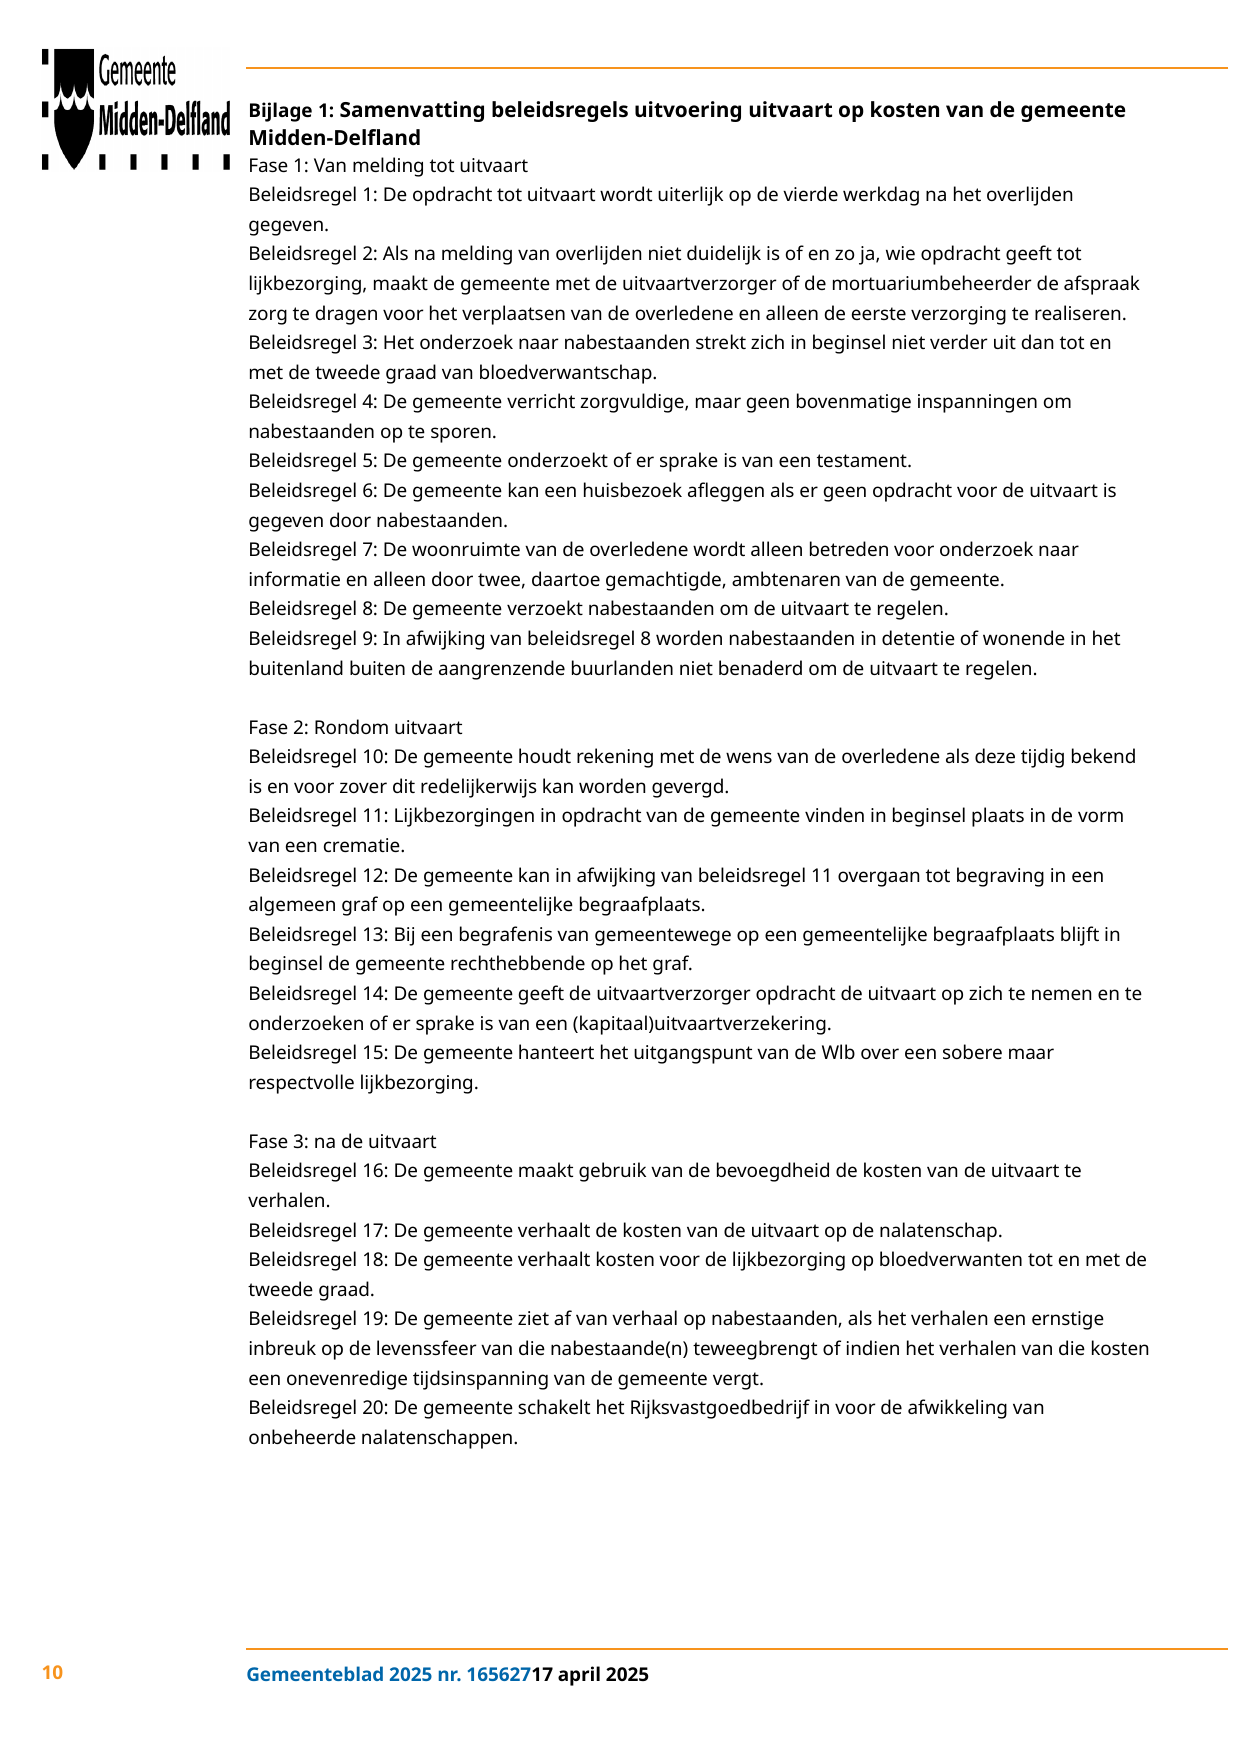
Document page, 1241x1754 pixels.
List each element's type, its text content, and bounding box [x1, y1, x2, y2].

text Beleidsregel 17: De gemeente verhaalt de kosten van de uitvaart op de nalatenschap. [248, 1217, 1152, 1242]
text Beleidsregel 19: De gemeente ziet af van verhaal op nabestaanden, als het verhalen een ernstige inbreuk op de levenssfeer van die nabestaande(n) teweegbrengt of indien het verhalen van die kosten een onevenredige tijdsinspanning van de gemeente vergt. [248, 1306, 1152, 1390]
text Beleidsregel 1: De opdracht tot uitvaart wordt uiterlijk op de vierde werkdag na het overlijden gegeven. [248, 181, 1152, 237]
text Beleidsregel 20: De gemeente schakelt het Rijksvastgoedbedrijf in voor de afwikkeling van onbeheerde nalatenschappen. [248, 1394, 1152, 1449]
text Fase 2: Rondom uitvaart [248, 714, 1152, 739]
text Beleidsregel 12: De gemeente kan in afwijking van beleidsregel 11 overgaan tot begraving in een algemeen graf op een gemeentelijke begraafplaats. [248, 862, 1152, 917]
text Beleidsregel 14: De gemeente geeft de uitvaartverzorger opdracht de uitvaart op zich te nemen en te onderzoeken of er sprake is van een (kapitaal)uitvaartverzekering. [248, 980, 1152, 1035]
text Beleidsregel 6: De gemeente kan een huisbezoek afleggen als er geen opdracht voor de uitvaart is gegeven door nabestaanden. [248, 477, 1152, 532]
text Beleidsregel 18: De gemeente verhaalt kosten voor de lijkbezorging op bloedverwanten tot en met de tweede graad. [248, 1246, 1152, 1302]
text Bijlage 1: Samenvatting beleidsregels uitvoering uitvaart op kosten van de gemeente Midden-Delfland [248, 95, 1152, 152]
text Fase 1: Van melding tot uitvaart [248, 152, 1152, 177]
text Beleidsregel 3: Het onderzoek naar nabestaanden strekt zich in beginsel niet verder uit dan tot en met de tweede graad van bloedverwantschap. [248, 329, 1152, 384]
text Beleidsregel 5: De gemeente onderzoekt of er sprake is van een testament. [248, 448, 1152, 473]
text Beleidsregel 15: De gemeente hanteert het uitgangspunt van de Wlb over een sobere maar respectvolle lijkbezorging. [248, 1039, 1152, 1094]
text Beleidsregel 10: De gemeente houdt rekening met de wens van de overledene als deze tijdig bekend is en voor zover dit redelijkerwijs kan worden gevergd. [248, 743, 1152, 799]
text Beleidsregel 4: De gemeente verricht zorgvuldige, maar geen bovenmatige inspanningen om nabestaanden op te sporen. [248, 388, 1152, 444]
picture [41, 47, 231, 172]
text Beleidsregel 9: In afwijking van beleidsregel 8 worden nabestaanden in detentie of wonende in het buitenland buiten de aangrenzende buurlanden niet benaderd om de uitvaart te regelen. [248, 625, 1152, 680]
text Beleidsregel 13: Bij een begrafenis van gemeentewege op een gemeentelijke begraafplaats blijft in beginsel de gemeente rechthebbende op het graf. [248, 921, 1152, 976]
text Beleidsregel 16: De gemeente maakt gebruik van de bevoegdheid de kosten van de uitvaart te verhalen. [248, 1158, 1152, 1213]
text Fase 3: na de uitvaart [248, 1128, 1152, 1154]
text Beleidsregel 8: De gemeente verzoekt nabestaanden om de uitvaart te regelen. [248, 596, 1152, 621]
text Beleidsregel 2: Als na melding van overlijden niet duidelijk is of en zo ja, wie opdracht geeft tot lijkbezorging, maakt de gemeente met de uitvaartverzorger of de mortuariumbeheerder de afspraak zorg te dragen voor het verplaatsen van de overledene en alleen de eerste verzorging te realiseren. [248, 241, 1152, 325]
text Beleidsregel 7: De woonruimte van de overledene wordt alleen betreden voor onderzoek naar informatie en alleen door twee, daartoe gemachtigde, ambtenaren van de gemeente. [248, 536, 1152, 592]
text Beleidsregel 11: Lijkbezorgingen in opdracht van de gemeente vinden in beginsel plaats in de vorm van een crematie. [248, 803, 1152, 858]
